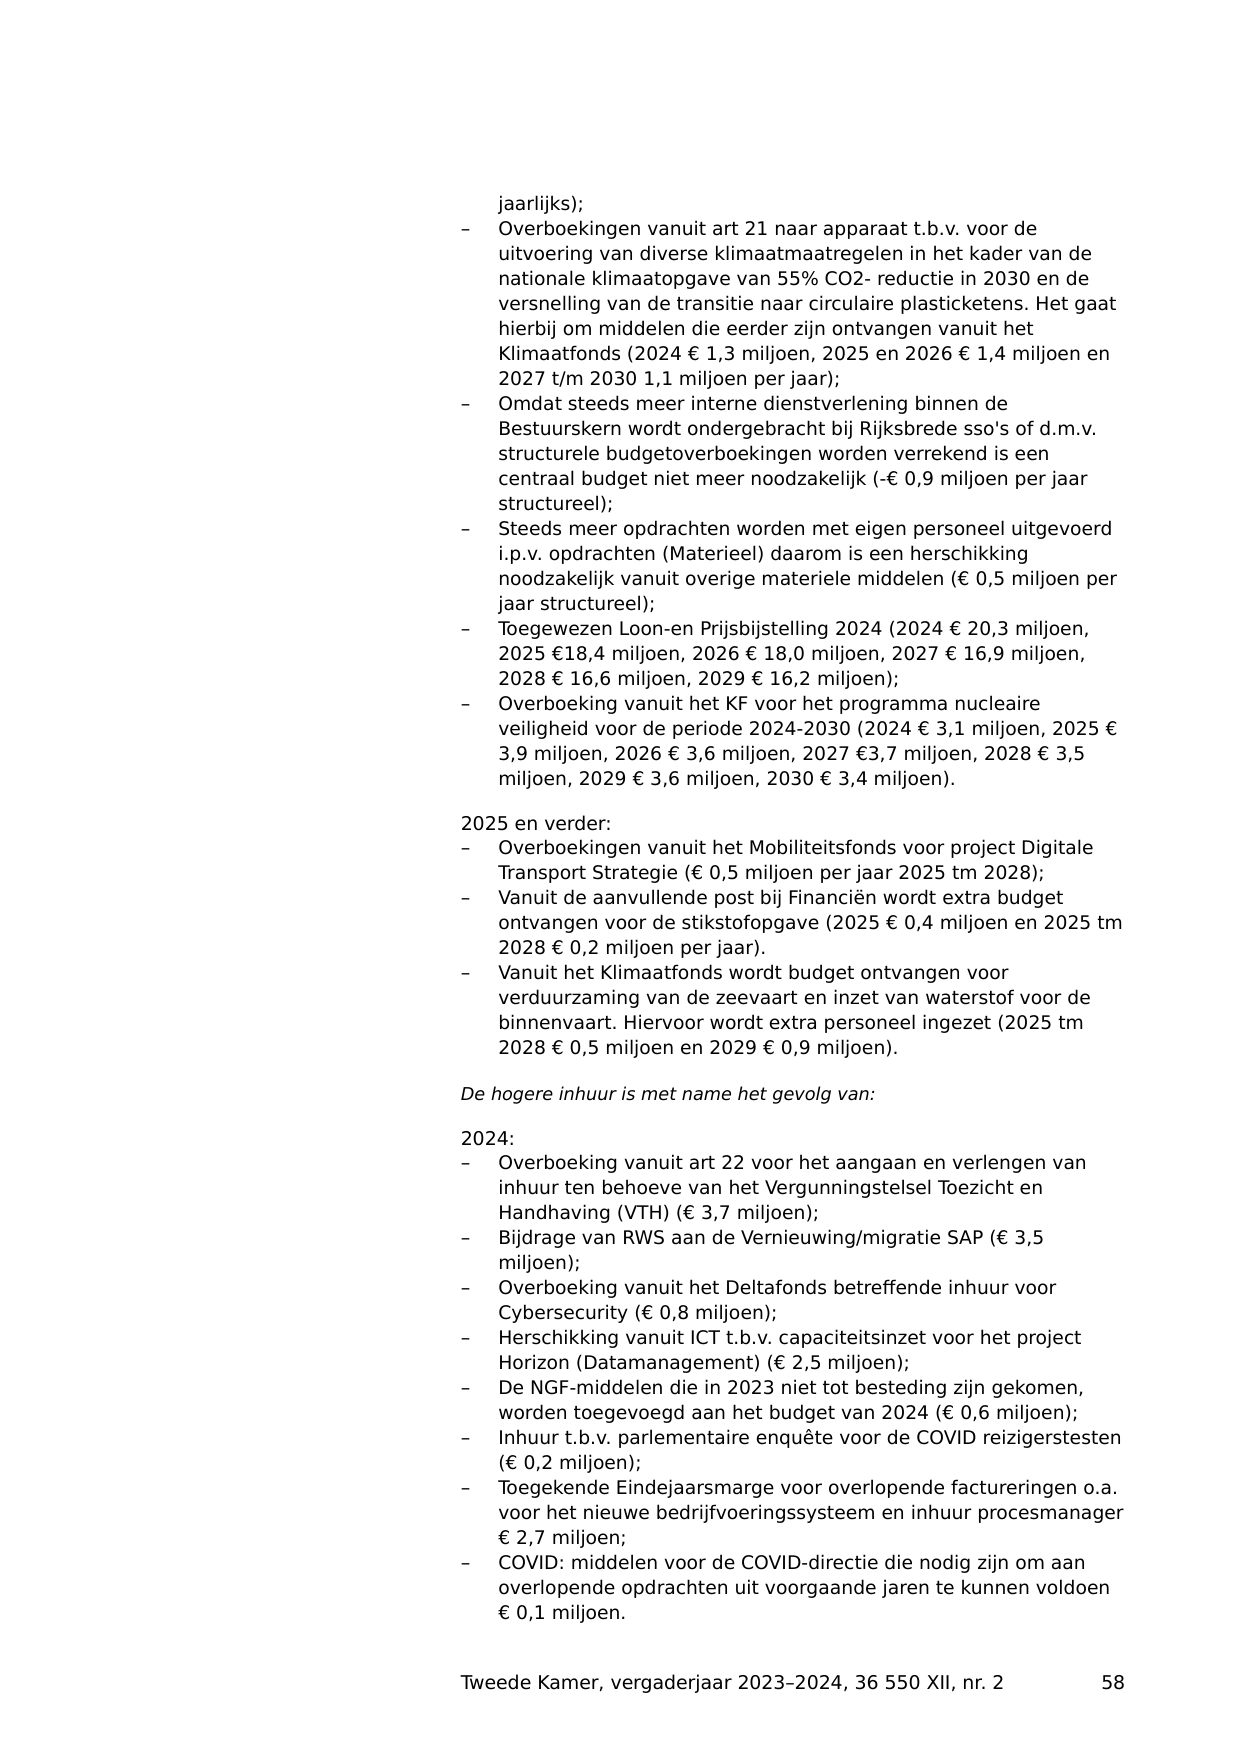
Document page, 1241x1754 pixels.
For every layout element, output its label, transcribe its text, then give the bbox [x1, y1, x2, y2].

list jaarlijks); [461, 191, 1125, 216]
list Toegewezen Loon-en Prijsbijstelling 2024 (2024 € 20,3 miljoen, 2025 €18,4 miljoen, 2026 € 18,0 miljoen, 2027 € 16,9 miljoen, 2028 € 16,6 miljoen, 2029 € 16,2 miljoen); [461, 616, 1125, 691]
list Overboeking vanuit art 22 voor het aangaan en verlengen van inhuur ten behoeve van het Vergunningstelsel Toezicht en Handhaving (VTH) (€ 3,7 miljoen); [461, 1149, 1125, 1224]
list Overboeking vanuit het Deltafonds betreffende inhuur voor Cybersecurity (€ 0,8 miljoen); [461, 1274, 1125, 1324]
list Overboekingen vanuit het Mobiliteitsfonds voor project Digitale Transport Strategie (€ 0,5 miljoen per jaar 2025 tm 2028); [461, 835, 1125, 885]
list Vanuit het Klimaatfonds wordt budget ontvangen voor verduurzaming van de zeevaart en inzet van waterstof voor de binnenvaart. Hiervoor wordt extra personeel ingezet (2025 tm 2028 € 0,5 miljoen en 2029 € 0,9 miljoen). [461, 960, 1125, 1060]
list De NGF-middelen die in 2023 niet tot besteding zijn gekomen, worden toegevoegd aan het budget van 2024 (€ 0,6 miljoen); [461, 1374, 1125, 1424]
list Overboekingen vanuit art 21 naar apparaat t.b.v. voor de uitvoering van diverse klimaatmaatregelen in het kader van de nationale klimaatopgave van 55% CO2- reductie in 2030 en de versnelling van de transitie naar circulaire plasticketens. Het gaat hierbij om middelen die eerder zijn ontvangen vanuit het Klimaatfonds (2024 € 1,3 miljoen, 2025 en 2026 € 1,4 miljoen en 2027 t/m 2030 1,1 miljoen per jaar); [461, 216, 1125, 391]
text De hogere inhuur is met name het gevolg van: [461, 1082, 1125, 1104]
list Herschikking vanuit ICT t.b.v. capaciteitsinzet voor het project Horizon (Datamanagement) (€ 2,5 miljoen); [461, 1324, 1125, 1374]
list Steeds meer opdrachten worden met eigen personeel uitgevoerd i.p.v. opdrachten (Materieel) daarom is een herschikking noodzakelijk vanuit overige materiele middelen (€ 0,5 miljoen per jaar structureel); [461, 516, 1125, 616]
list Bijdrage van RWS aan de Vernieuwing/migratie SAP (€ 3,5 miljoen); [461, 1224, 1125, 1274]
list Omdat steeds meer interne dienstverlening binnen de Bestuurskern wordt ondergebracht bij Rijksbrede sso's of d.m.v. structurele budgetoverboekingen worden verrekend is een centraal budget niet meer noodzakelijk (-€ 0,9 miljoen per jaar structureel); [461, 391, 1125, 516]
list COVID: middelen voor de COVID-directie die nodig zijn om aan overlopende opdrachten uit voorgaande jaren te kunnen voldoen € 0,1 miljoen. [461, 1549, 1125, 1624]
list Overboeking vanuit het KF voor het programma nucleaire veiligheid voor de periode 2024-2030 (2024 € 3,1 miljoen, 2025 € 3,9 miljoen, 2026 € 3,6 miljoen, 2027 €3,7 miljoen, 2028 € 3,5 miljoen, 2029 € 3,6 miljoen, 2030 € 3,4 miljoen). [461, 691, 1125, 791]
list Inhuur t.b.v. parlementaire enquête voor de COVID reizigerstesten (€ 0,2 miljoen); [461, 1424, 1125, 1474]
text 2025 en verder: [461, 813, 1125, 835]
list Vanuit de aanvullende post bij Financiën wordt extra budget ontvangen voor de stikstofopgave (2025 € 0,4 miljoen en 2025 tm 2028 € 0,2 miljoen per jaar). [461, 885, 1125, 960]
text 2024: [461, 1127, 1125, 1149]
list Toegekende Eindejaarsmarge voor overlopende factureringen o.a. voor het nieuwe bedrijfvoeringssysteem en inhuur procesmanager € 2,7 miljoen; [461, 1474, 1125, 1549]
